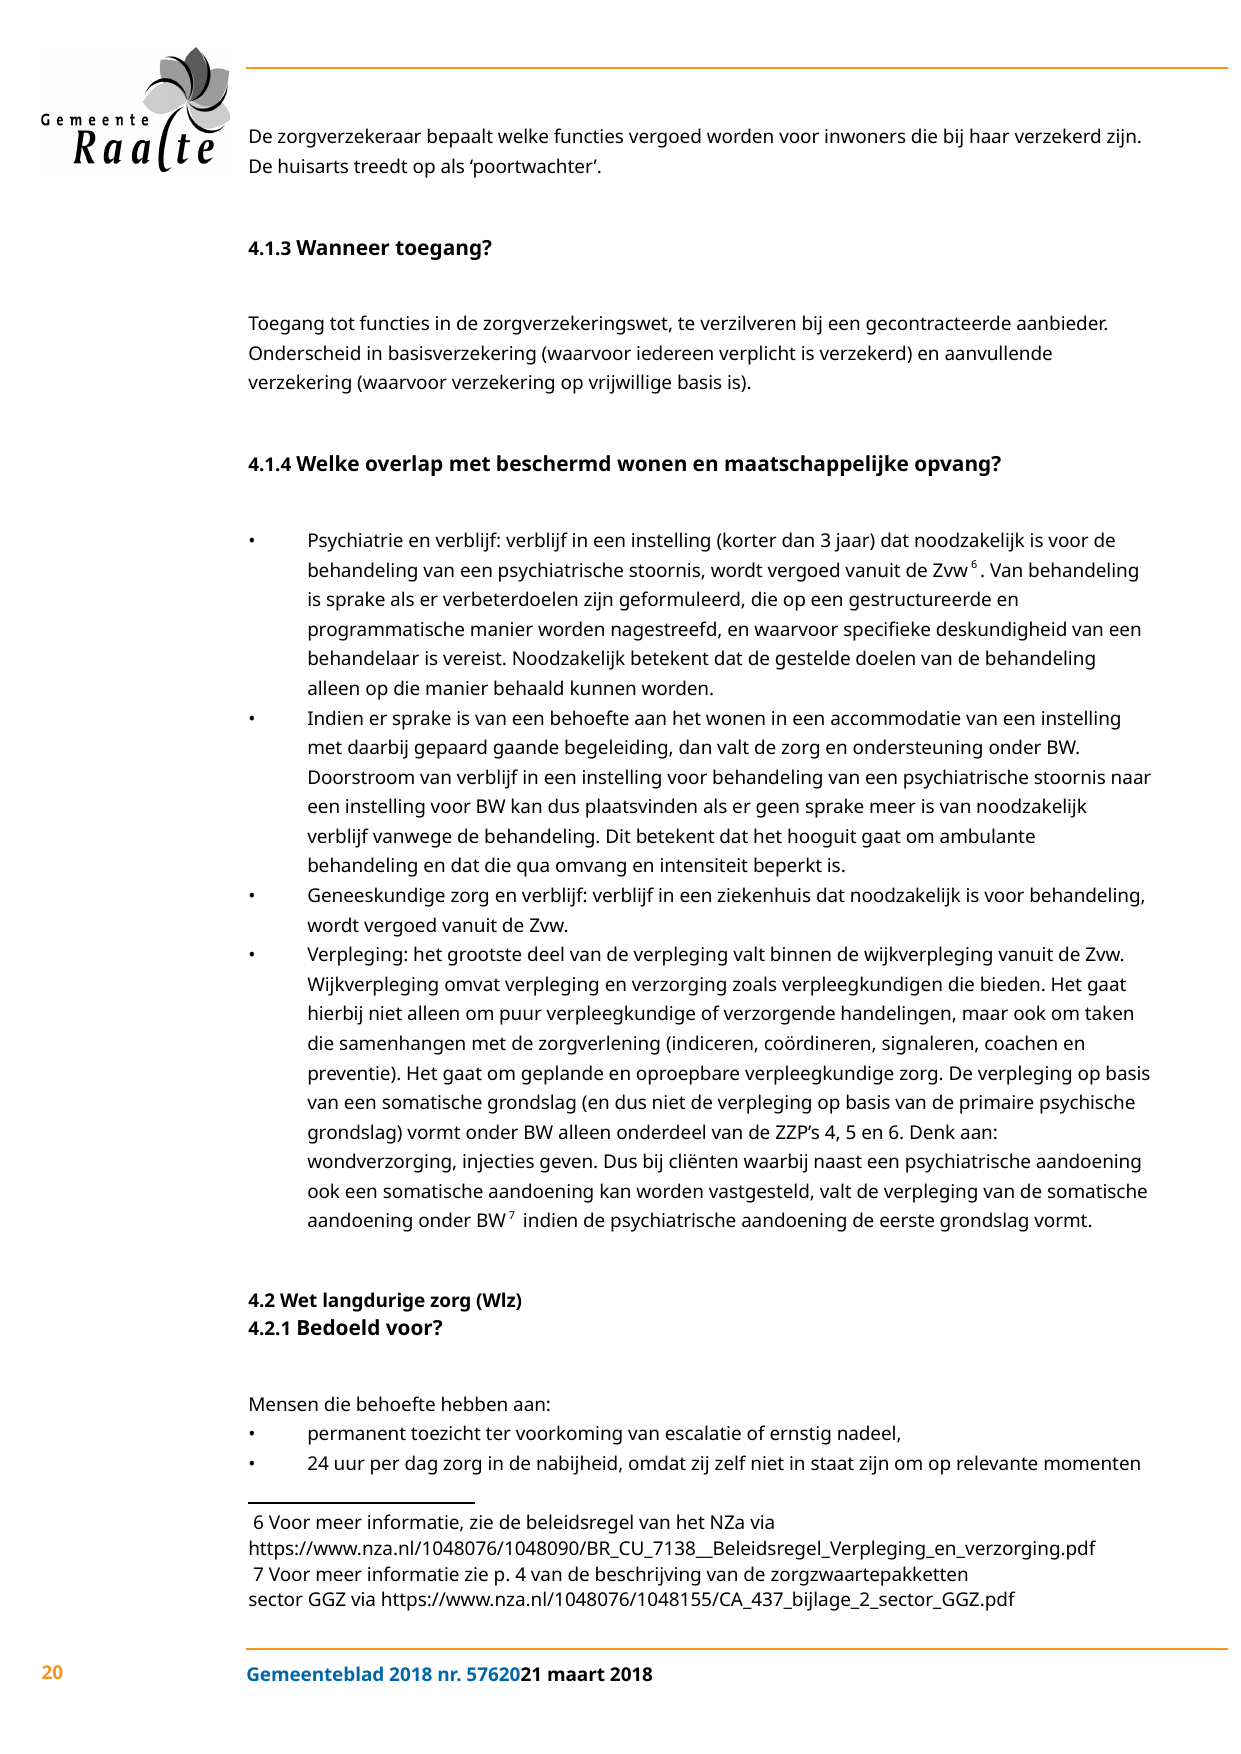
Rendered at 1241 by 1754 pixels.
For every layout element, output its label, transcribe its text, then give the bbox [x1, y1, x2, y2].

text 4.1.3 Wanneer toegang? [248, 233, 1152, 261]
list Voor meer informatie, zie de beleidsregel van het NZa via https://www.nza.nl/1048076/1048090/BR_CU_7138__Beleidsregel_Verpleging_en_verzorging.pdf [248, 1509, 1152, 1561]
text 4.2 Wet langdurige zorg (Wlz) [248, 1287, 1152, 1313]
list permanent toezicht ter voorkoming van escalatie of ernstig nadeel, [248, 1421, 1152, 1446]
list Psychiatrie en verblijf: verblijf in een instelling (korter dan 3 jaar) dat noodzakelijk is voor de behandeling van een psychiatrische stoornis, wordt vergoed vanuit de Zvw. Van behandeling is sprake als er verbeterdoelen zijn geformuleerd, die op een gestructureerde en programmatische manier worden nagestreefd, en waarvoor specifieke deskundigheid van een behandelaar is vereist. Noodzakelijk betekent dat de gestelde doelen van de behandeling alleen op die manier behaald kunnen worden. [248, 527, 1152, 701]
text De zorgverzekeraar bepaalt welke functies vergoed worden voor inwoners die bij haar verzekerd zijn. De huisarts treedt op als ‘poortwachter’. [248, 123, 1152, 178]
text Toegang tot functies in de zorgverzekeringswet, te verzilveren bij een gecontracteerde aanbieder. Onderscheid in basisverzekering (waarvoor iedereen verplicht is verzekerd) en aanvullende verzekering (waarvoor verzekering op vrijwillige basis is). [248, 310, 1152, 395]
list Verpleging: het grootste deel van de verpleging valt binnen de wijkverpleging vanuit de Zvw. Wijkverpleging omvat verpleging en verzorging zoals verpleegkundigen die bieden. Het gaat hierbij niet alleen om puur verpleegkundige of verzorgende handelingen, maar ook om taken die samenhangen met de zorgverlening (indiceren, coördineren, signaleren, coachen en preventie). Het gaat om geplande en oproepbare verpleegkundige zorg. De verpleging op basis van een somatische grondslag (en dus niet de verpleging op basis van de primaire psychische grondslag) vormt onder BW alleen onderdeel van de ZZP’s 4, 5 en 6. Denk aan: wondverzorging, injecties geven. Dus bij cliënten waarbij naast een psychiatrische aandoening ook een somatische aandoening kan worden vastgesteld, valt de verpleging van de somatische aandoening onder BW indien de psychiatrische aandoening de eerste grondslag vormt. [248, 941, 1152, 1233]
list Geneeskundige zorg en verblijf: verblijf in een ziekenhuis dat noodzakelijk is voor behandeling, wordt vergoed vanuit de Zvw. [248, 882, 1152, 937]
text Mensen die behoefte hebben aan: [248, 1391, 1152, 1417]
picture [41, 47, 231, 172]
list Voor meer informatie zie p. 4 van de beschrijving van de zorgzwaartepakketten [248, 1561, 1152, 1586]
list sector GGZ via https://www.nza.nl/1048076/1048155/CA_437_bijlage_2_sector_GGZ.pdf [248, 1586, 1152, 1612]
list 24 uur per dag zorg in de nabijheid, omdat zij zelf niet in staat zijn om op relevante momenten [248, 1450, 1152, 1476]
text 4.2.1 Bedoeld voor? [248, 1313, 1152, 1342]
text 4.1.4 Welke overlap met beschermd wonen en maatschappelijke opvang? [248, 449, 1152, 478]
list Indien er sprake is van een behoefte aan het wonen in een accommodatie van een instelling met daarbij gepaard gaande begeleiding, dan valt de zorg en ondersteuning onder BW. Doorstroom van verblijf in een instelling voor behandeling van een psychiatrische stoornis naar een instelling voor BW kan dus plaatsvinden als er geen sprake meer is van noodzakelijk verblijf vanwege de behandeling. Dit betekent dat het hooguit gaat om ambulante behandeling en dat die qua omvang en intensiteit beperkt is. [248, 705, 1152, 878]
